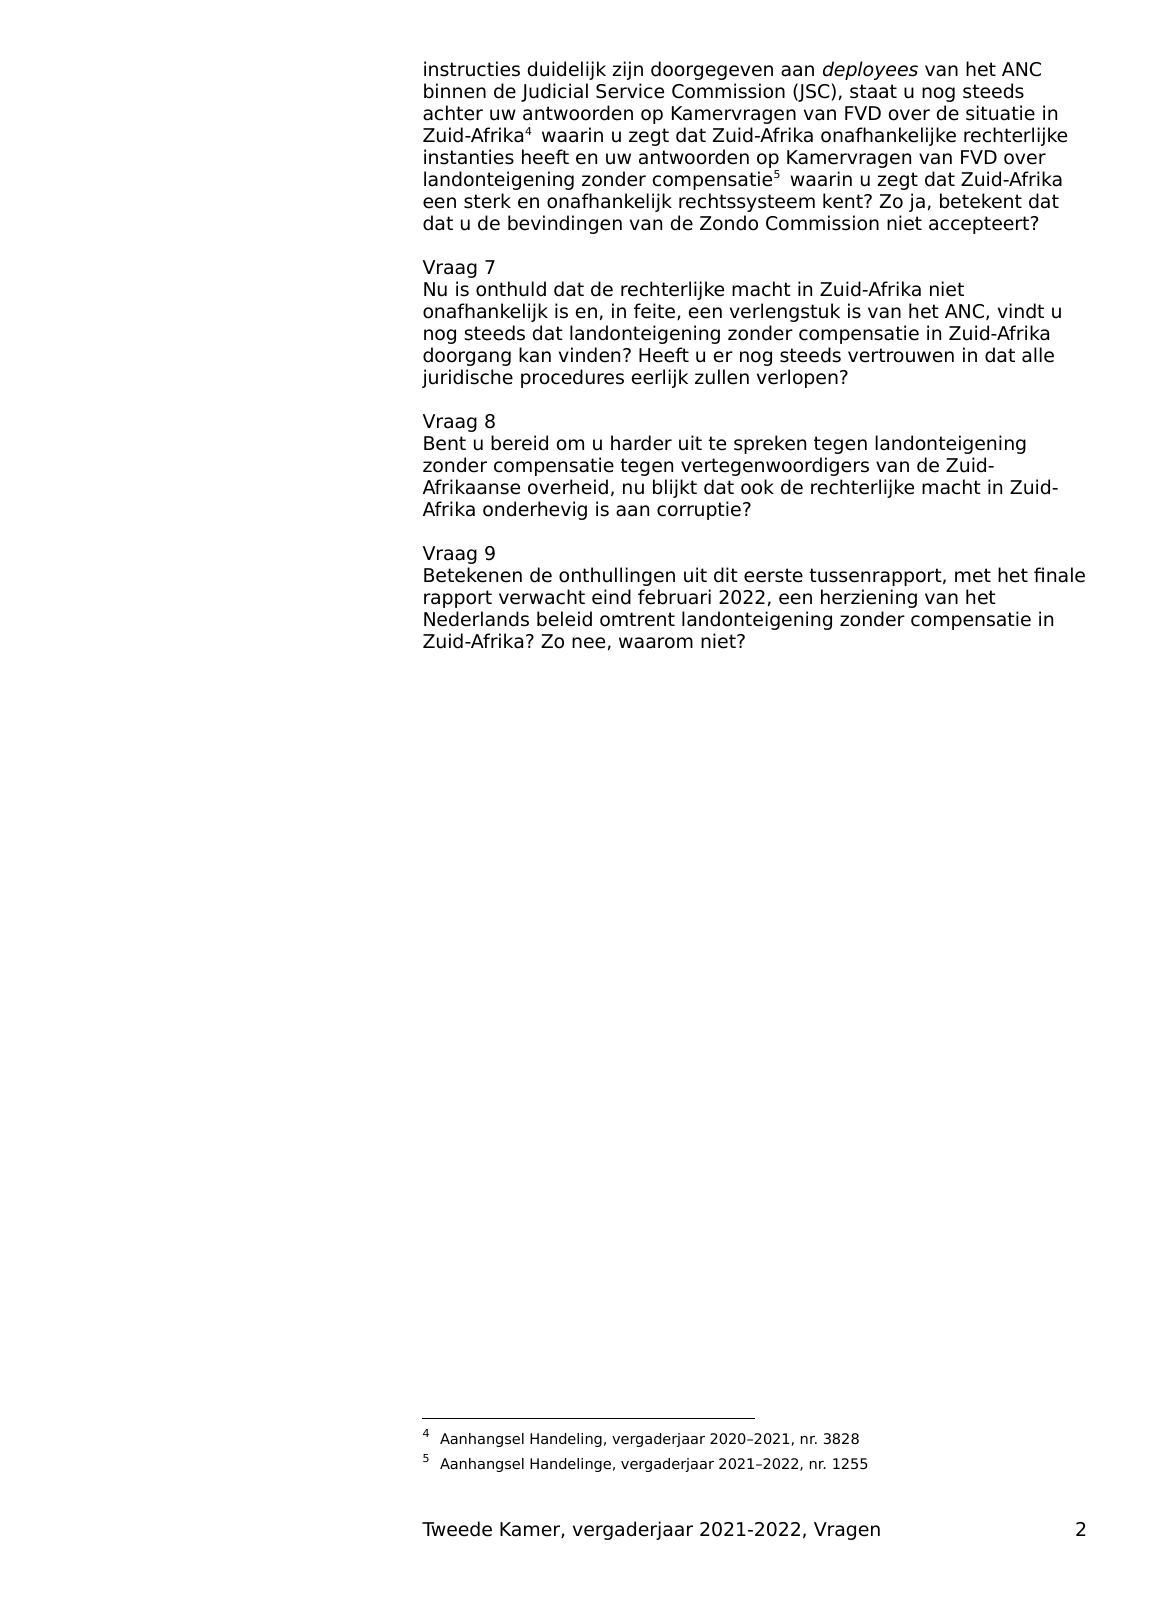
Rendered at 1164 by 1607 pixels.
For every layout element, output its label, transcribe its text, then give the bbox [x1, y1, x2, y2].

text Vraag 8 [422, 411, 1087, 433]
text Aanhangsel Handelinge, vergaderjaar 2021–2022, nr. 1255 [422, 1452, 1087, 1474]
text instructies duidelijk zijn doorgegeven aan deployees van het ANC binnen de Judicial Service Commission (JSC), staat u nog steeds achter uw antwoorden op Kamervragen van FVD over de situatie in Zuid-Afrika waarin u zegt dat Zuid-Afrika onafhankelijke rechterlijke instanties heeft en uw antwoorden op Kamervragen van FVD over landonteigening zonder compensatie waarin u zegt dat Zuid-Afrika een sterk en onafhankelijk rechtssysteem kent? Zo ja, betekent dat dat u de bevindingen van de Zondo Commission niet accepteert? [422, 59, 1087, 235]
text Bent u bereid om u harder uit te spreken tegen landonteigening zonder compensatie tegen vertegenwoordigers van de Zuid-Afrikaanse overheid, nu blijkt dat ook de rechterlijke macht in Zuid-Afrika onderhevig is aan corruptie? [422, 433, 1087, 521]
text Betekenen de onthullingen uit dit eerste tussenrapport, met het finale rapport verwacht eind februari 2022, een herziening van het Nederlands beleid omtrent landonteigening zonder compensatie in Zuid-Afrika? Zo nee, waarom niet? [422, 565, 1087, 653]
text Vraag 9 [422, 543, 1087, 565]
text Aanhangsel Handeling, vergaderjaar 2020–2021, nr. 3828 [422, 1427, 1087, 1449]
text Vraag 7 [422, 257, 1087, 279]
text Nu is onthuld dat de rechterlijke macht in Zuid-Afrika niet onafhankelijk is en, in feite, een verlengstuk is van het ANC, vindt u nog steeds dat landonteigening zonder compensatie in Zuid-Afrika doorgang kan vinden? Heeft u er nog steeds vertrouwen in dat alle juridische procedures eerlijk zullen verlopen? [422, 279, 1087, 389]
